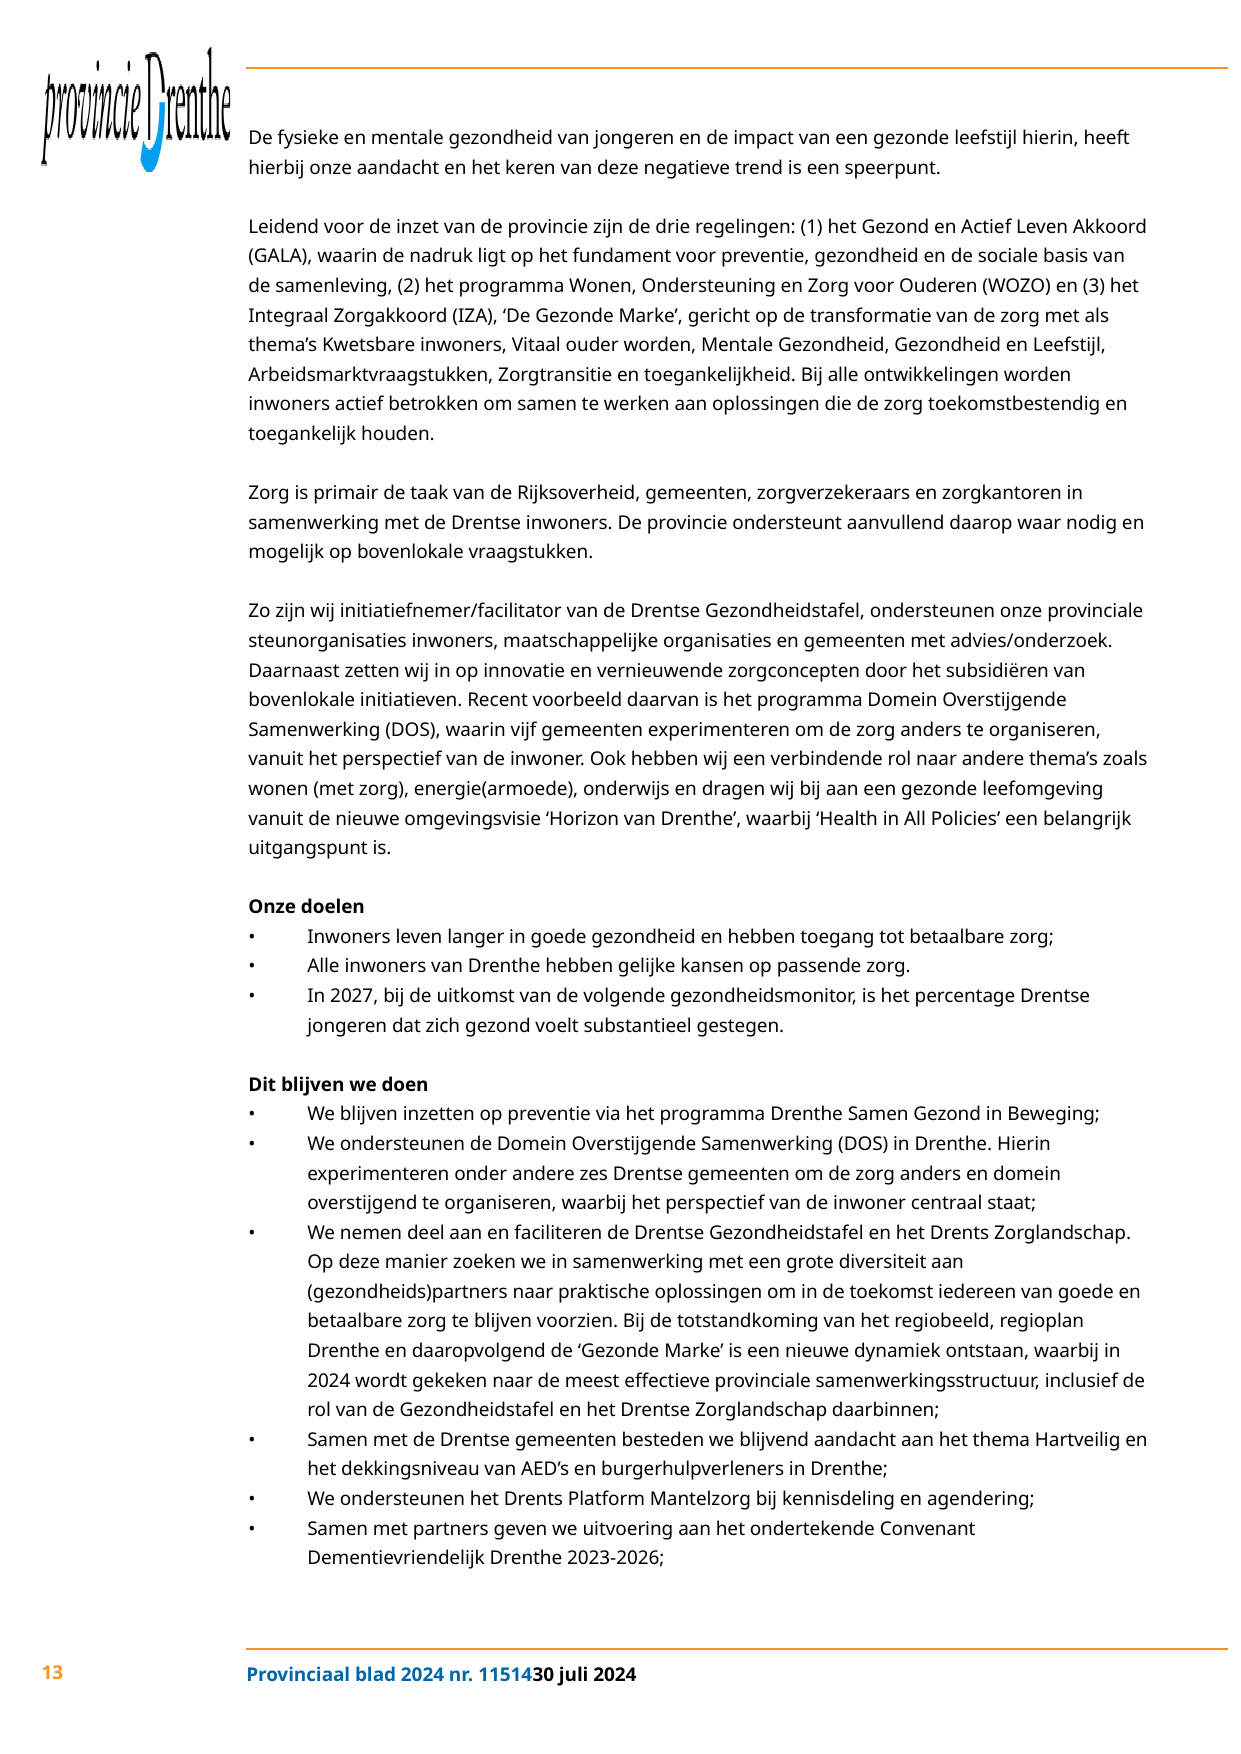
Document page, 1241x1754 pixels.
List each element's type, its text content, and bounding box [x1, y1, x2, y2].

text Zo zijn wij initiatiefnemer/facilitator van de Drentse Gezondheidstafel, ondersteunen onze provinciale steunorganisaties inwoners, maatschappelijke organisaties en gemeenten met advies/onderzoek. Daarnaast zetten wij in op innovatie en vernieuwende zorgconcepten door het subsidiëren van bovenlokale initiatieven. Recent voorbeeld daarvan is het programma Domein Overstijgende Samenwerking (DOS), waarin vijf gemeenten experimenteren om de zorg anders te organiseren, vanuit het perspectief van de inwoner. Ook hebben wij een verbindende rol naar andere thema’s zoals wonen (met zorg), energie(armoede), onderwijs en dragen wij bij aan een gezonde leefomgeving vanuit de nieuwe omgevingsvisie ‘Horizon van Drenthe’, waarbij ‘Health in All Policies’ een belangrijk uitgangspunt is. [248, 598, 1152, 860]
list We ondersteunen de Domein Overstijgende Samenwerking (DOS) in Drenthe. Hierin experimenteren onder andere zes Drentse gemeenten om de zorg anders en domein overstijgend te organiseren, waarbij het perspectief van de inwoner centraal staat; [248, 1130, 1152, 1215]
list Inwoners leven langer in goede gezondheid en hebben toegang tot betaalbare zorg; [248, 923, 1152, 949]
text De fysieke en mentale gezondheid van jongeren en de impact van een gezonde leefstijl hierin, heeft hierbij onze aandacht en het keren van deze negatieve trend is een speerpunt. [248, 124, 1152, 180]
picture [41, 47, 231, 172]
text Onze doelen [248, 893, 1152, 919]
text Dit blijven we doen [248, 1071, 1152, 1097]
list We nemen deel aan en faciliteren de Drentse Gezondheidstafel en het Drents Zorglandschap. Op deze manier zoeken we in samenwerking met een grote diversiteit aan (gezondheids)partners naar praktische oplossingen om in de toekomst iedereen van goede en betaalbare zorg te blijven voorzien. Bij de totstandkoming van het regiobeeld, regioplan Drenthe en daaropvolgend de ‘Gezonde Marke’ is een nieuwe dynamiek ontstaan, waarbij in 2024 wordt gekeken naar de meest effectieve provinciale samenwerkingsstructuur, inclusief de rol van de Gezondheidstafel en het Drentse Zorglandschap daarbinnen; [248, 1219, 1152, 1422]
text Zorg is primair de taak van de Rijksoverheid, gemeenten, zorgverzekeraars en zorgkantoren in samenwerking met de Drentse inwoners. De provincie ondersteunt aanvullend daarop waar nodig en mogelijk op bovenlokale vraagstukken. [248, 479, 1152, 564]
text Leidend voor de inzet van de provincie zijn de drie regelingen: (1) het Gezond en Actief Leven Akkoord (GALA), waarin de nadruk ligt op het fundament voor preventie, gezondheid en de sociale basis van de samenleving, (2) het programma Wonen, Ondersteuning en Zorg voor Ouderen (WOZO) en (3) het Integraal Zorgakkoord (IZA), ‘De Gezonde Marke’, gericht op de transformatie van de zorg met als thema’s Kwetsbare inwoners, Vitaal ouder worden, Mentale Gezondheid, Gezondheid en Leefstijl, Arbeidsmarktvraagstukken, Zorgtransitie en toegankelijkheid. Bij alle ontwikkelingen worden inwoners actief betrokken om samen te werken aan oplossingen die de zorg toekomstbestendig en toegankelijk houden. [248, 213, 1152, 446]
list We blijven inzetten op preventie via het programma Drenthe Samen Gezond in Beweging; [248, 1101, 1152, 1126]
list In 2027, bij de uitkomst van de volgende gezondheidsmonitor, is het percentage Drentse jongeren dat zich gezond voelt substantieel gestegen. [248, 982, 1152, 1038]
list We ondersteunen het Drents Platform Mantelzorg bij kennisdeling en agendering; [248, 1485, 1152, 1511]
list Samen met de Drentse gemeenten besteden we blijvend aandacht aan het thema Hartveilig en het dekkingsniveau van AED’s en burgerhulpverleners in Drenthe; [248, 1426, 1152, 1481]
list Alle inwoners van Drenthe hebben gelijke kansen op passende zorg. [248, 953, 1152, 978]
list Samen met partners geven we uitvoering aan het ondertekende Convenant Dementievriendelijk Drenthe 2023-2026; [248, 1515, 1152, 1570]
